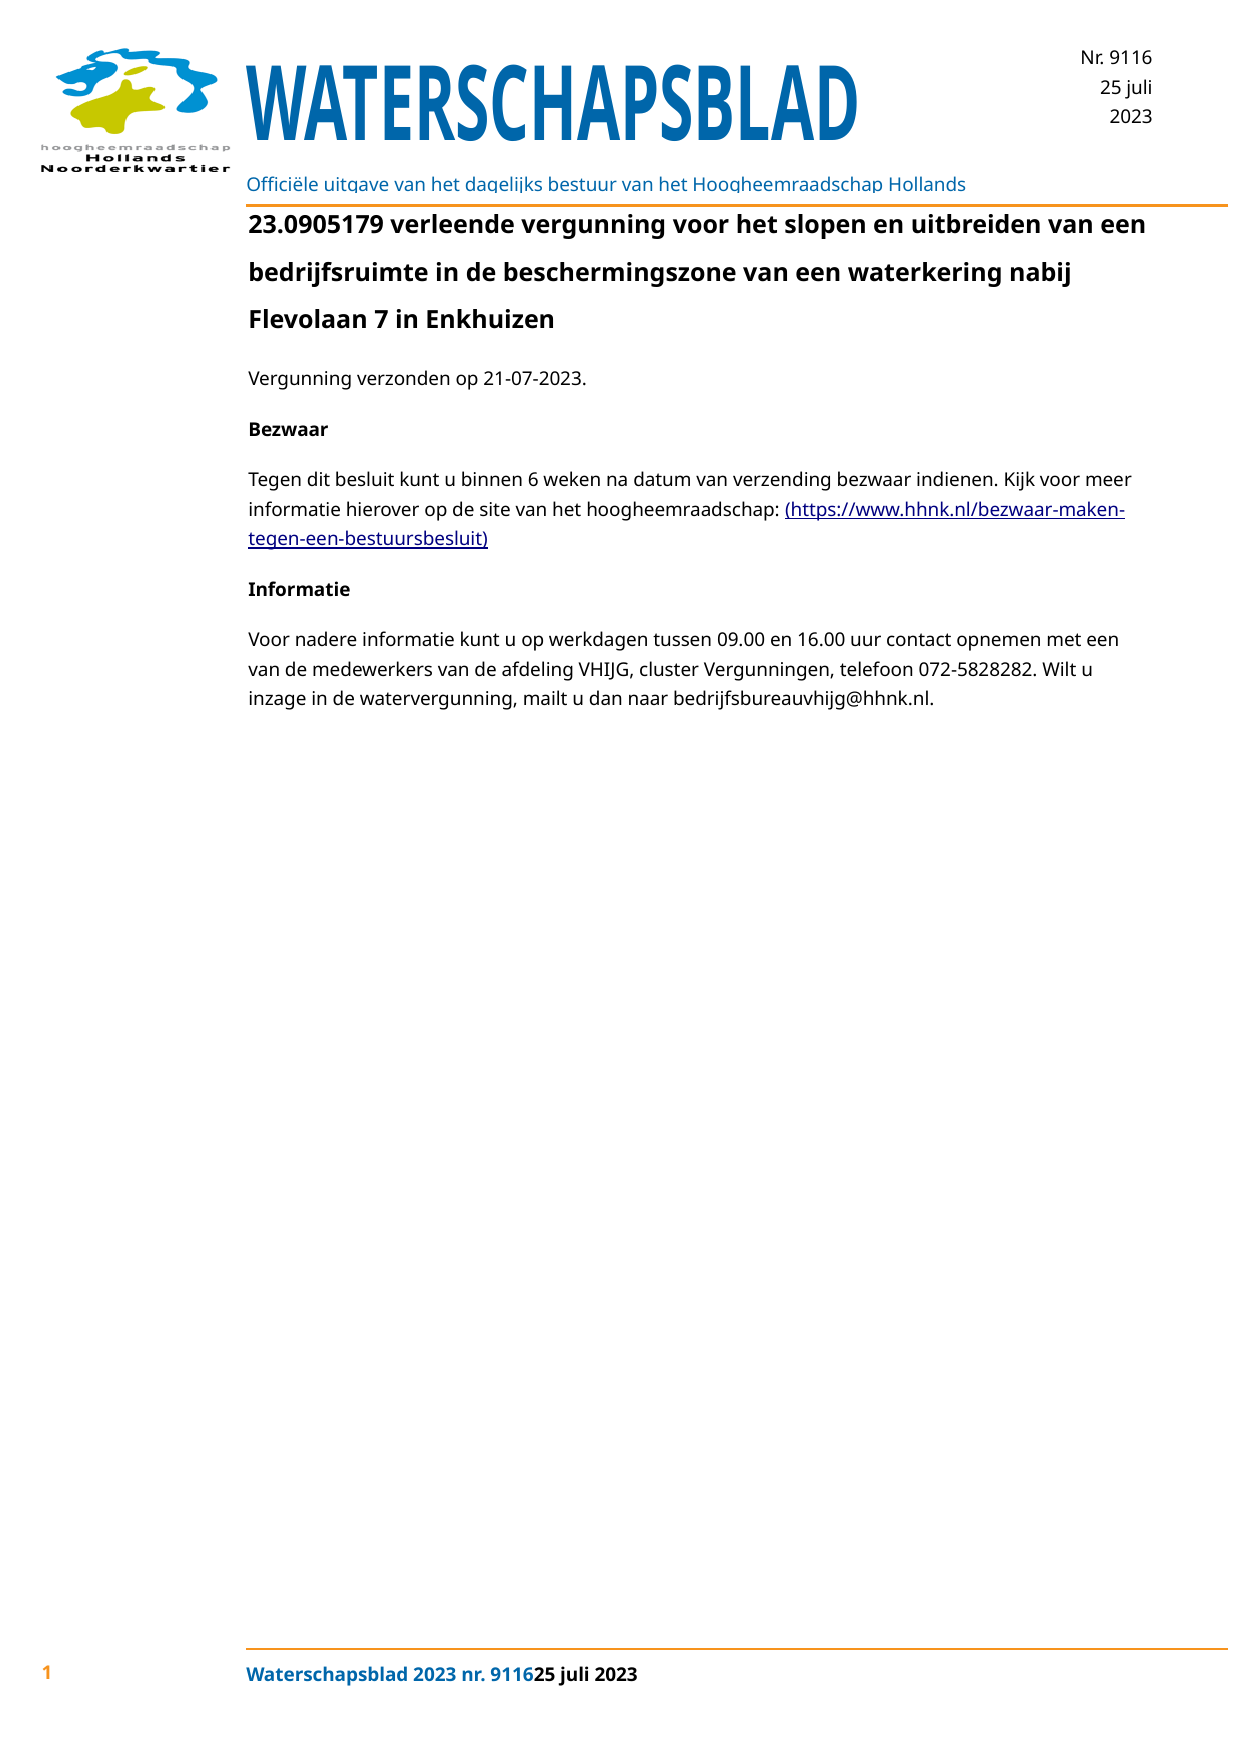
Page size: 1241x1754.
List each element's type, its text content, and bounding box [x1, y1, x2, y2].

text Vergunning verzonden op 21-07-2023. [248, 366, 1152, 391]
text Tegen dit besluit kunt u binnen 6 weken na datum van verzending bezwaar indienen. Kijk voor meer informatie hierover op de site van het hoogheemraadschap: (https://www.hhnk.nl/bezwaar-maken-tegen-een-bestuursbesluit) [248, 466, 1152, 551]
picture [41, 47, 231, 172]
text Bezwaar [248, 416, 1152, 442]
text Informatie [248, 576, 1152, 602]
text Voor nadere informatie kunt u op werkdagen tussen 09.00 en 16.00 uur contact opnemen met een van de medewerkers van de afdeling VHIJG, cluster Vergunningen, telefoon 072-5828282. Wilt u inzage in de watervergunning, mailt u dan naar bedrijfsbureauvhijg@hhnk.nl. [248, 626, 1152, 711]
text 23.0905179 verleende vergunning voor het slopen en uitbreiden van een bedrijfsruimte in de beschermingszone van een waterkering nabij Flevolaan 7 in Enkhuizen [248, 207, 1152, 336]
